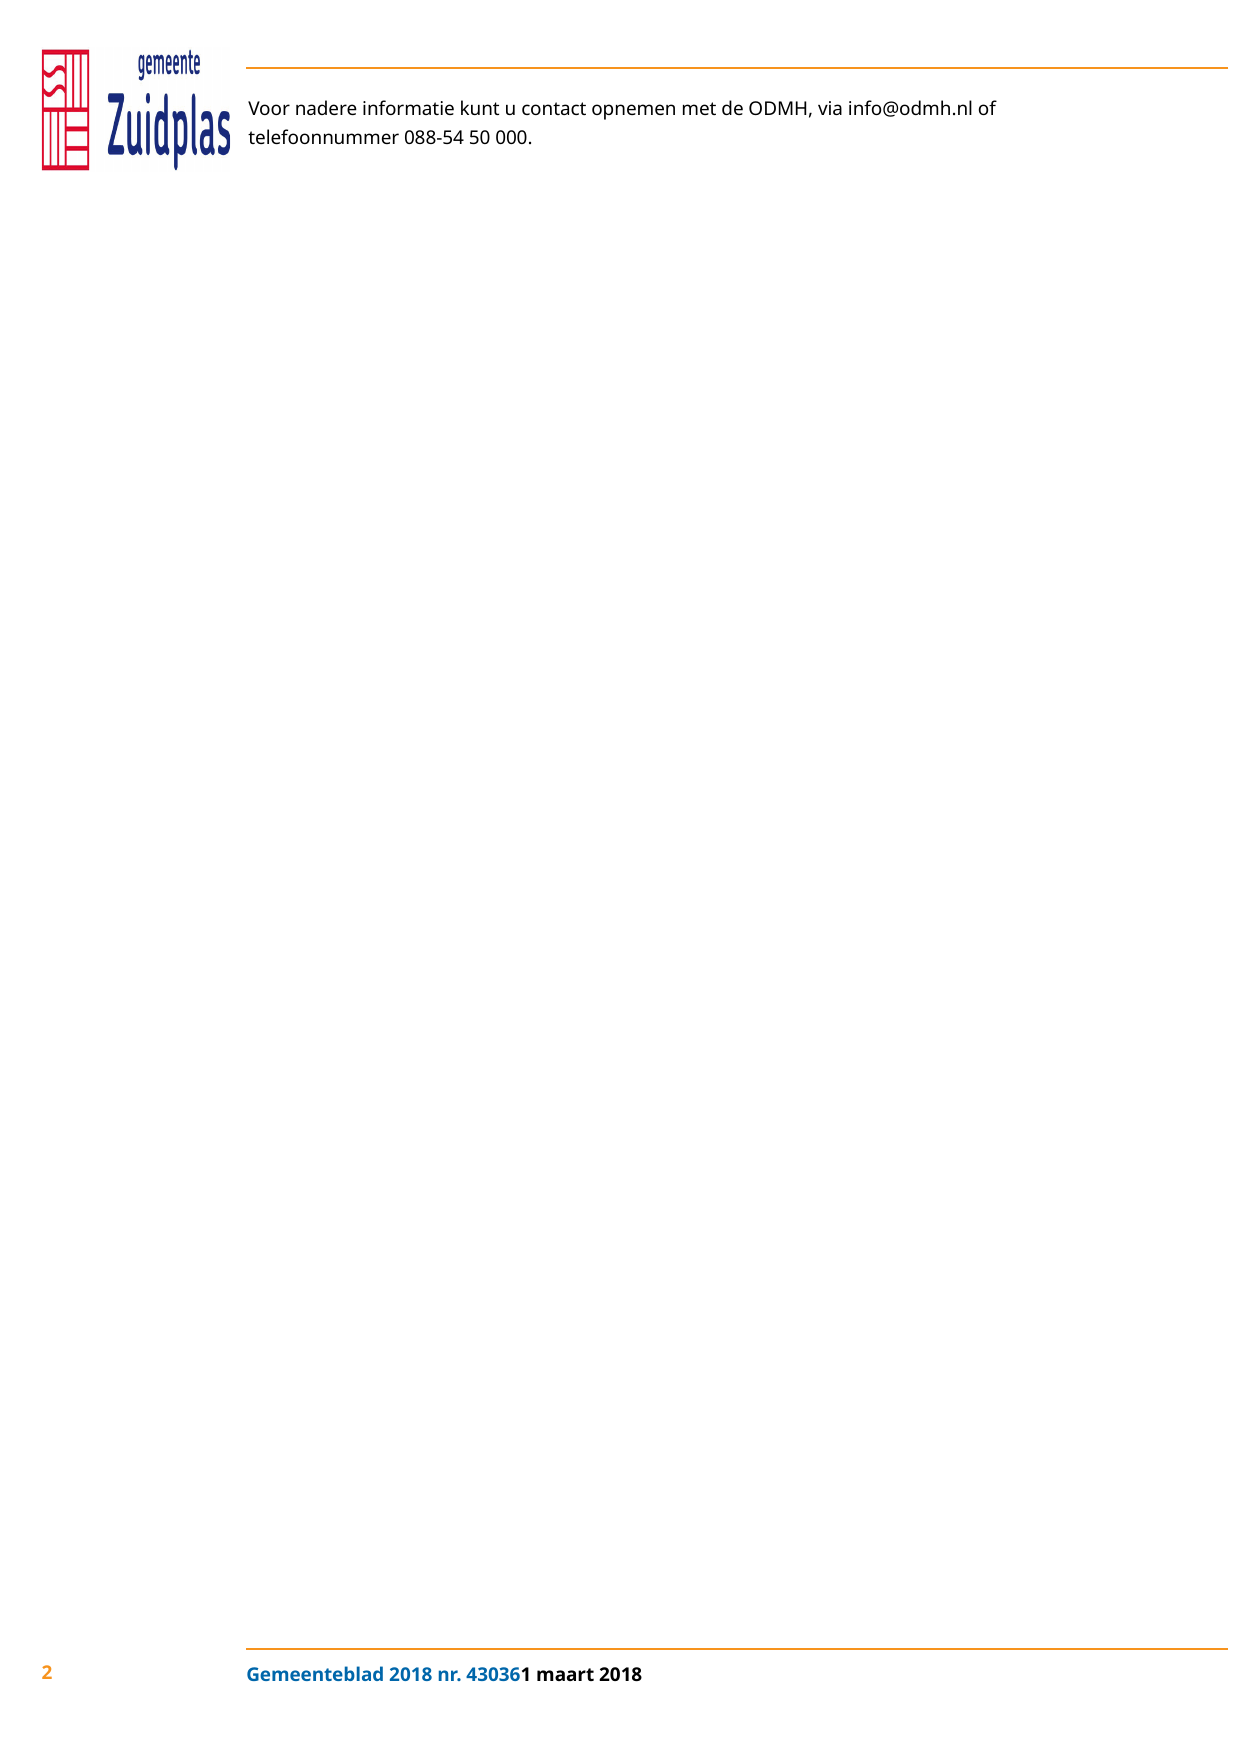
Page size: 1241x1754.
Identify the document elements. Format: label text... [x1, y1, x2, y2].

picture [41, 47, 231, 172]
text Voor nadere informatie kunt u contact opnemen met de ODMH, via info@odmh.nl of telefoonnummer 088-54 50 000. [248, 95, 1152, 150]
